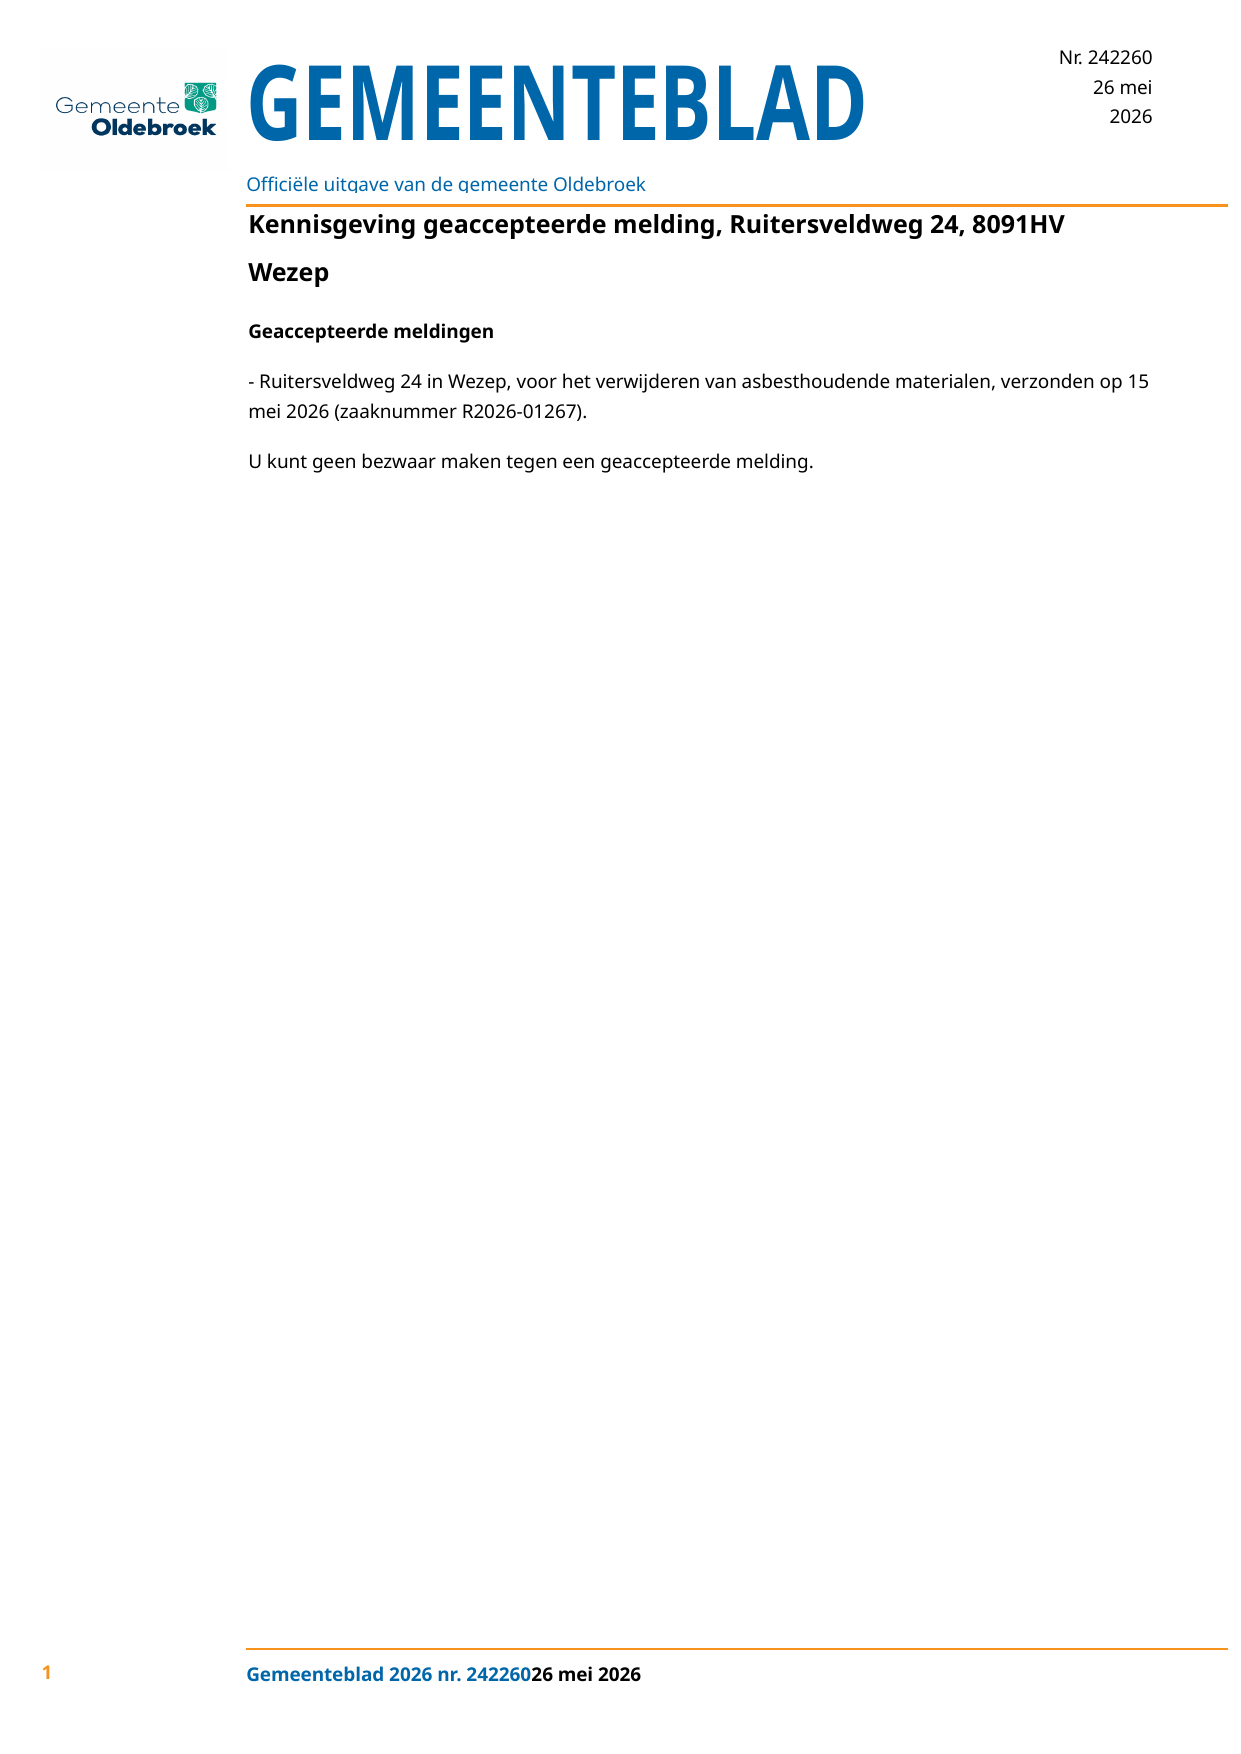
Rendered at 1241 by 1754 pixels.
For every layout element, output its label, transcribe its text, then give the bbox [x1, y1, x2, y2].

text Geaccepteerde meldingen [248, 318, 1152, 344]
picture [41, 47, 231, 172]
text U kunt geen bezwaar maken tegen een geaccepteerde melding. [248, 448, 1152, 474]
text - Ruitersveldweg 24 in Wezep, voor het verwijderen van asbesthoudende materialen, verzonden op 15 mei 2026 (zaaknummer R2026-01267). [248, 368, 1152, 424]
text Kennisgeving geaccepteerde melding, Ruitersveldweg 24, 8091HV Wezep [248, 207, 1152, 288]
